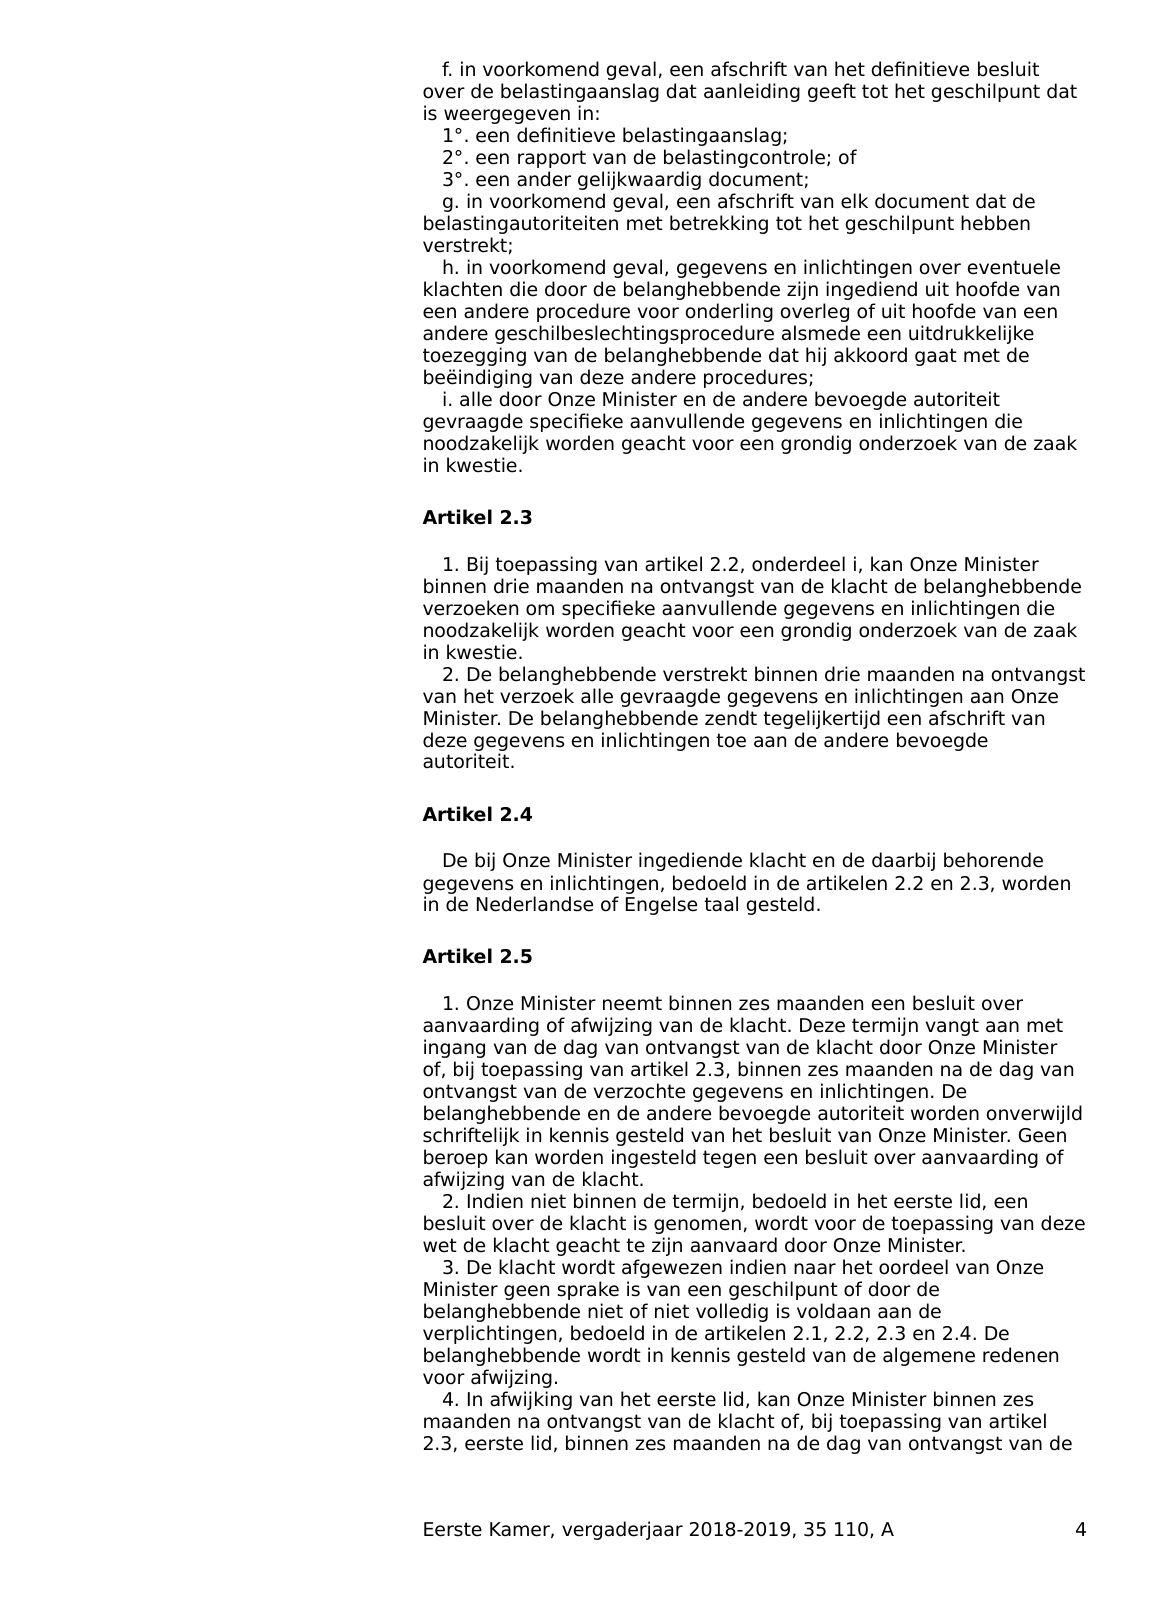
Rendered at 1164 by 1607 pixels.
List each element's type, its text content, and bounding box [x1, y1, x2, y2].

text 1. Onze Minister neemt binnen zes maanden een besluit over aanvaarding of afwijzing van de klacht. Deze termijn vangt aan met ingang van de dag van ontvangst van de klacht door Onze Minister of, bij toepassing van artikel 2.3, binnen zes maanden na de dag van ontvangst van de verzochte gegevens en inlichtingen. De belanghebbende en de andere bevoegde autoriteit worden onverwijld schriftelijk in kennis gesteld van het besluit van Onze Minister. Geen beroep kan worden ingesteld tegen een besluit over aanvaarding of afwijzing van de klacht. [422, 993, 1087, 1191]
text i. alle door Onze Minister en de andere bevoegde autoriteit gevraagde specifieke aanvullende gegevens en inlichtingen die noodzakelijk worden geacht voor een grondig onderzoek van de zaak in kwestie. [422, 389, 1087, 477]
text 2. De belanghebbende verstrekt binnen drie maanden na ontvangst van het verzoek alle gevraagde gegevens en inlichtingen aan Onze Minister. De belanghebbende zendt tegelijkertijd een afschrift van deze gegevens en inlichtingen toe aan de andere bevoegde autoriteit. [422, 663, 1087, 773]
text 1°. een definitieve belastingaanslag; [422, 125, 1087, 147]
text 2. Indien niet binnen de termijn, bedoeld in het eerste lid, een besluit over de klacht is genomen, wordt voor de toepassing van deze wet de klacht geacht te zijn aanvaard door Onze Minister. [422, 1191, 1087, 1257]
text 3°. een ander gelijkwaardig document; [422, 169, 1087, 191]
text 3. De klacht wordt afgewezen indien naar het oordeel van Onze Minister geen sprake is van een geschilpunt of door de belanghebbende niet of niet volledig is voldaan aan de verplichtingen, bedoeld in de artikelen 2.1, 2.2, 2.3 en 2.4. De belanghebbende wordt in kennis gesteld van de algemene redenen voor afwijzing. [422, 1257, 1087, 1389]
text 1. Bij toepassing van artikel 2.2, onderdeel i, kan Onze Minister binnen drie maanden na ontvangst van de klacht de belanghebbende verzoeken om specifieke aanvullende gegevens en inlichtingen die noodzakelijk worden geacht voor een grondig onderzoek van de zaak in kwestie. [422, 554, 1087, 663]
subtitle Artikel 2.3 [422, 507, 1087, 529]
text 4. In afwijking van het eerste lid, kan Onze Minister binnen zes maanden na ontvangst van de klacht of, bij toepassing van artikel 2.3, eerste lid, binnen zes maanden na de dag van ontvangst van de [422, 1389, 1087, 1455]
text 2°. een rapport van de belastingcontrole; of [422, 147, 1087, 169]
text f. in voorkomend geval, een afschrift van het definitieve besluit over de belastingaanslag dat aanleiding geeft tot het geschilpunt dat is weergegeven in: [422, 59, 1087, 125]
text g. in voorkomend geval, een afschrift van elk document dat de belastingautoriteiten met betrekking tot het geschilpunt hebben verstrekt; [422, 191, 1087, 257]
text De bij Onze Minister ingediende klacht en de daarbij behorende gegevens en inlichtingen, bedoeld in de artikelen 2.2 en 2.3, worden in de Nederlandse of Engelse taal gesteld. [422, 850, 1087, 916]
text h. in voorkomend geval, gegevens en inlichtingen over eventuele klachten die door de belanghebbende zijn ingediend uit hoofde van een andere procedure voor onderling overleg of uit hoofde van een andere geschilbeslechtingsprocedure alsmede een uitdrukkelijke toezegging van de belanghebbende dat hij akkoord gaat met de beëindiging van deze andere procedures; [422, 257, 1087, 389]
subtitle Artikel 2.5 [422, 946, 1087, 968]
subtitle Artikel 2.4 [422, 803, 1087, 825]
